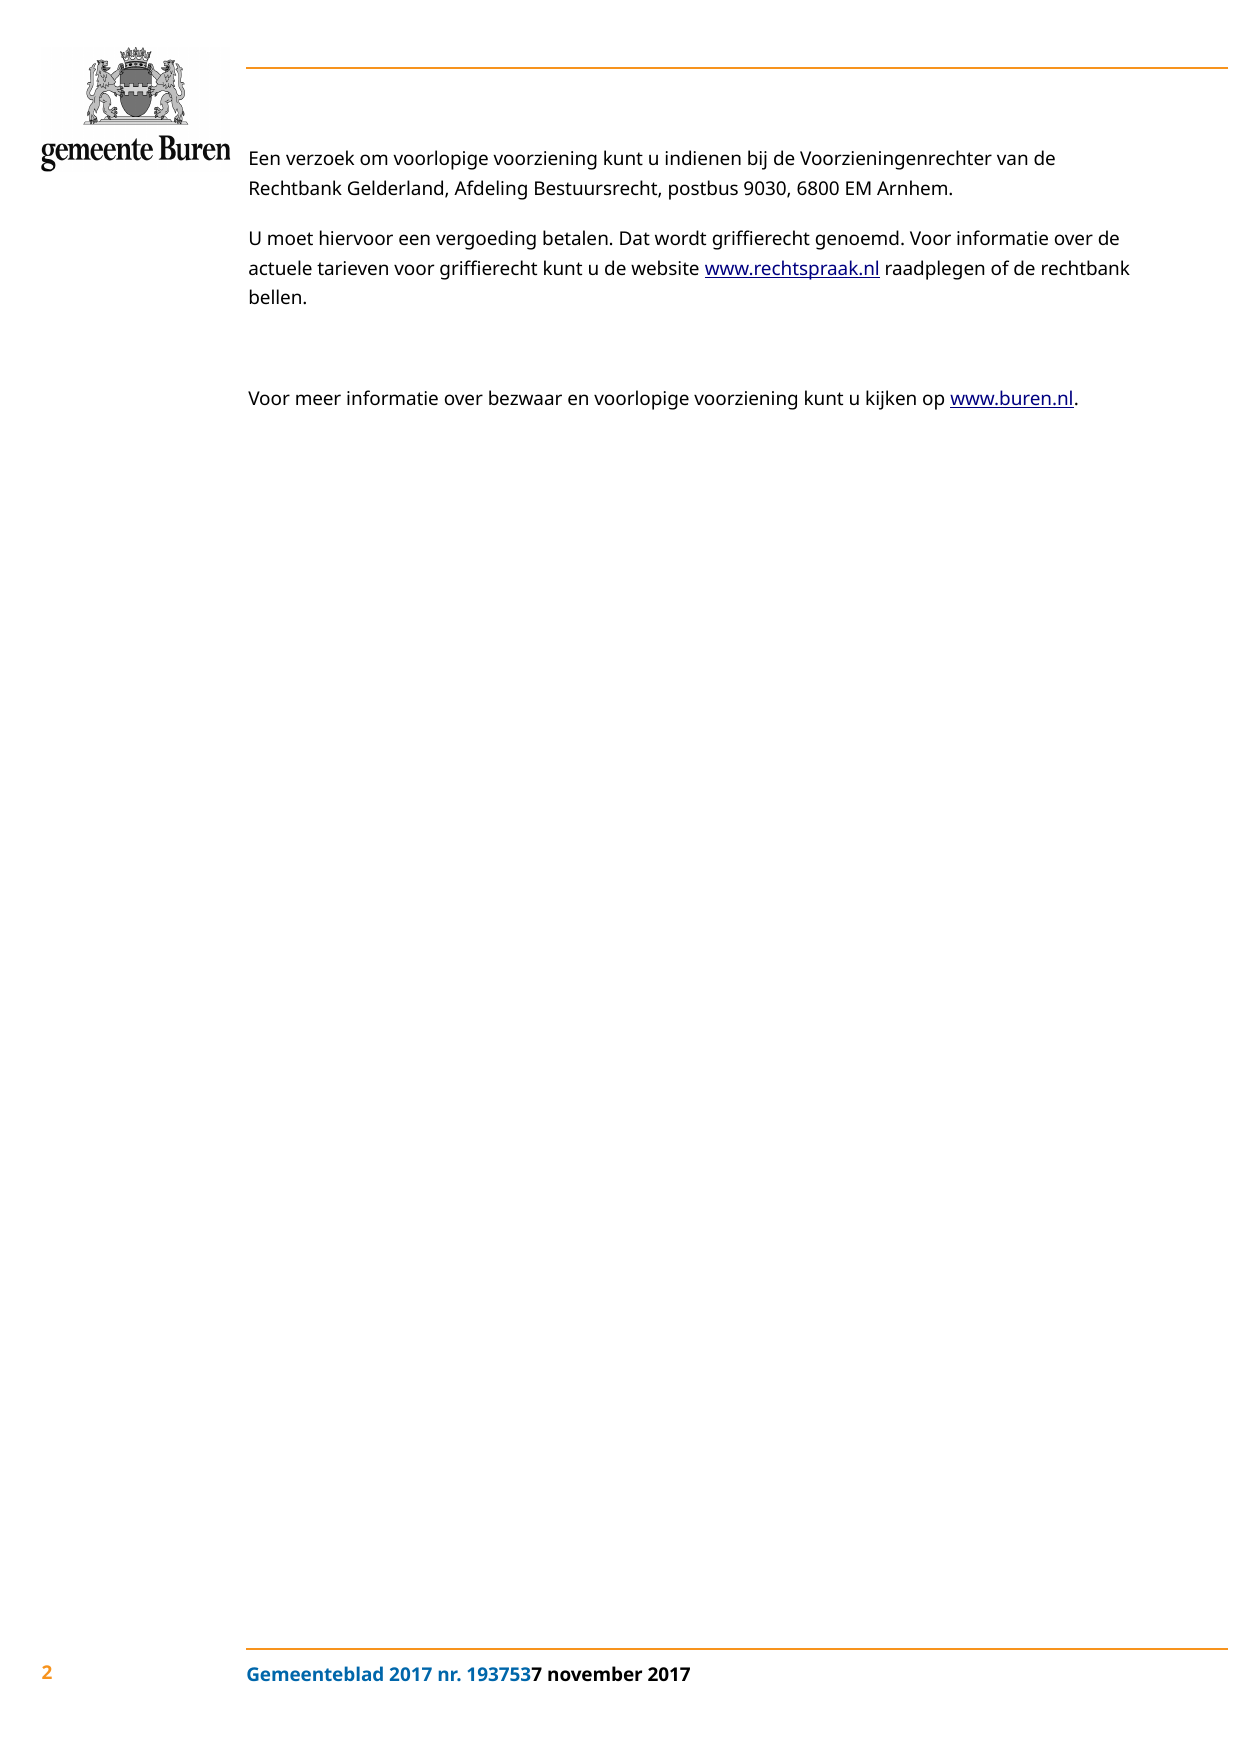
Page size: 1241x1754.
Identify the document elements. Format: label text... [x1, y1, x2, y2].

text U moet hiervoor een vergoeding betalen. Dat wordt griffierecht genoemd. Voor informatie over de actuele tarieven voor griffierecht kunt u de website www.rechtspraak.nl raadplegen of de rechtbank bellen. [248, 225, 1152, 310]
text Een verzoek om voorlopige voorziening kunt u indienen bij de Voorzieningenrechter van de Rechtbank Gelderland, Afdeling Bestuursrecht, postbus 9030, 6800 EM Arnhem. [248, 145, 1152, 201]
picture [41, 47, 231, 172]
text Voor meer informatie over bezwaar en voorlopige voorziening kunt u kijken op www.buren.nl. [248, 385, 1152, 411]
